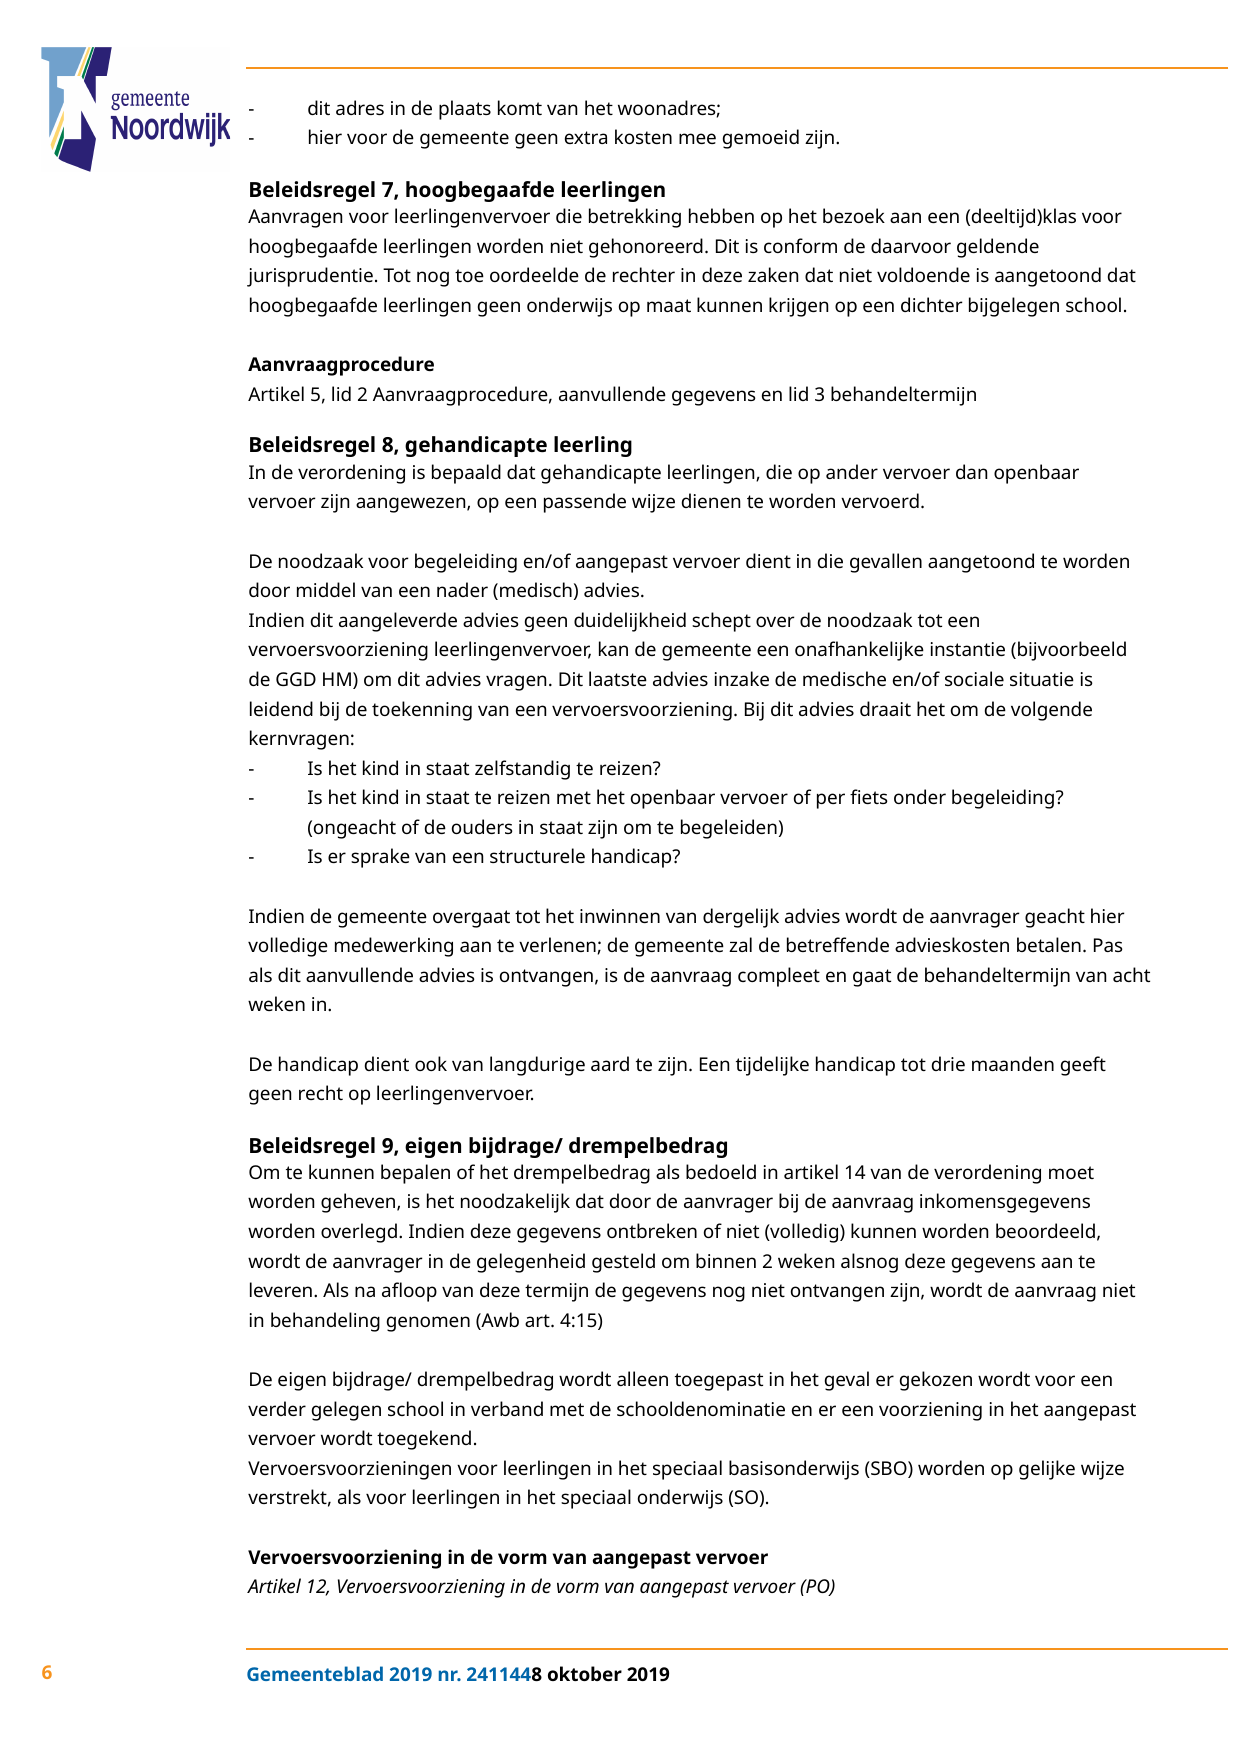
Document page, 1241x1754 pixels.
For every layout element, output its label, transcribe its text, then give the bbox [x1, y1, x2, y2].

text Indien dit aangeleverde advies geen duidelijkheid schept over de noodzaak tot een vervoersvoorziening leerlingenvervoer, kan de gemeente een onafhankelijke instantie (bijvoorbeeld de GGD HM) om dit advies vragen. Dit laatste advies inzake de medische en/of sociale situatie is leidend bij de toekenning van een vervoersvoorziening. Bij dit advies draait het om de volgende kernvragen: [248, 607, 1152, 751]
text Om te kunnen bepalen of het drempelbedrag als bedoeld in artikel 14 van de verordening moet worden geheven, is het noodzakelijk dat door de aanvrager bij de aanvraag inkomensgegevens worden overlegd. Indien deze gegevens ontbreken of niet (volledig) kunnen worden beoordeeld, wordt de aanvrager in de gelegenheid gesteld om binnen 2 weken alsnog deze gegevens aan te leveren. Als na afloop van deze termijn de gegevens nog niet ontvangen zijn, wordt de aanvraag niet in behandeling genomen (Awb art. 4:15) [248, 1159, 1152, 1333]
list Is het kind in staat zelfstandig te reizen? [248, 755, 1152, 781]
text De handicap dient ook van langdurige aard te zijn. Een tijdelijke handicap tot drie maanden geeft geen recht op leerlingenvervoer. [248, 1051, 1152, 1106]
text Beleidsregel 7, hoogbegaafde leerlingen [248, 175, 1152, 203]
text Vervoersvoorzieningen voor leerlingen in het speciaal basisonderwijs (SBO) worden op gelijke wijze verstrekt, als voor leerlingen in het speciaal onderwijs (SO). [248, 1455, 1152, 1510]
text Indien de gemeente overgaat tot het inwinnen van dergelijk advies wordt de aanvrager geacht hier volledige medewerking aan te verlenen; de gemeente zal de betreffende advieskosten betalen. Pas als dit aanvullende advies is ontvangen, is de aanvraag compleet en gaat de behandeltermijn van acht weken in. [248, 903, 1152, 1017]
text In de verordening is bepaald dat gehandicapte leerlingen, die op ander vervoer dan openbaar vervoer zijn aangewezen, op een passende wijze dienen te worden vervoerd. [248, 459, 1152, 514]
table_header Aanvraagprocedure Artikel 5, lid 2 Aanvraagprocedure, aanvullende gegevens en lid 3 behandeltermijn [248, 351, 1152, 407]
list Is er sprake van een structurele handicap? [248, 844, 1152, 869]
text Aanvragen voor leerlingenvervoer die betrekking hebben op het bezoek aan een (deeltijd)klas voor hoogbegaafde leerlingen worden niet gehonoreerd. Dit is conform de daarvoor geldende jurisprudentie. Tot nog toe oordeelde de rechter in deze zaken dat niet voldoende is aangetoond dat hoogbegaafde leerlingen geen onderwijs op maat kunnen krijgen op een dichter bijgelegen school. [248, 203, 1152, 318]
list dit adres in de plaats komt van het woonadres; [248, 95, 1152, 121]
text De eigen bijdrage/ drempelbedrag wordt alleen toegepast in het geval er gekozen wordt voor een verder gelegen school in verband met de schooldenominatie en er een voorziening in het aangepast vervoer wordt toegekend. [248, 1366, 1152, 1451]
picture [41, 47, 231, 172]
text Beleidsregel 9, eigen bijdrage/ drempelbedrag [248, 1131, 1152, 1159]
text De noodzaak voor begeleiding en/of aangepast vervoer dient in die gevallen aangetoond te worden door middel van een nader (medisch) advies. [248, 548, 1152, 603]
list Is het kind in staat te reizen met het openbaar vervoer of per fiets onder begeleiding? (ongeacht of de ouders in staat zijn om te begeleiden) [248, 784, 1152, 840]
table_header Vervoersvoorziening in de vorm van aangepast vervoer Artikel 12, Vervoersvoorziening in de vorm van aangepast vervoer (PO) [248, 1544, 1152, 1599]
text Beleidsregel 8, gehandicapte leerling [248, 431, 1152, 459]
list hier voor de gemeente geen extra kosten mee gemoeid zijn. [248, 124, 1152, 150]
